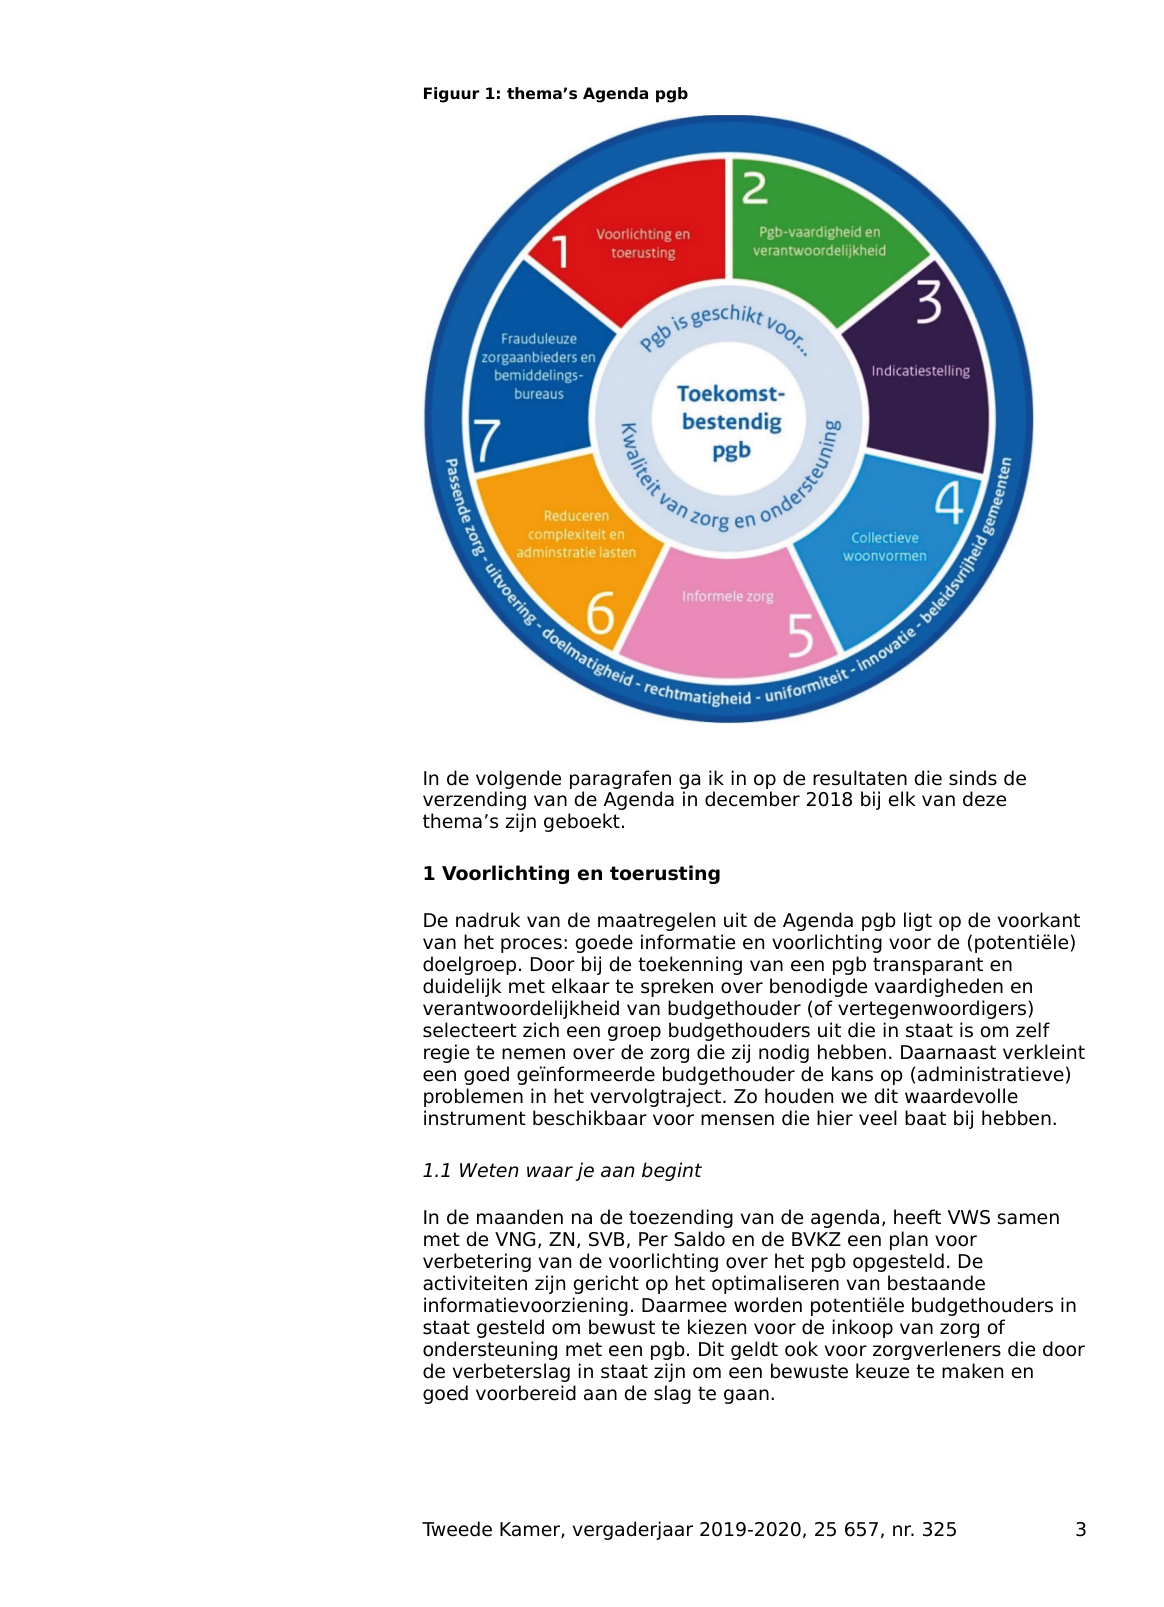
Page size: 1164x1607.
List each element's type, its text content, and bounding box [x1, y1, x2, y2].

picture [422, 115, 1037, 724]
subtitle 1.1 Weten waar je aan begint [422, 1160, 1087, 1182]
text Figuur 1: thema’s Agenda pgb [422, 85, 1036, 103]
text In de volgende paragrafen ga ik in op de resultaten die sinds de verzending van de Agenda in december 2018 bij elk van deze thema’s zijn geboekt. [422, 767, 1087, 833]
text In de maanden na de toezending van de agenda, heeft VWS samen met de VNG, ZN, SVB, Per Saldo en de BVKZ een plan voor verbetering van de voorlichting over het pgb opgesteld. De activiteiten zijn gericht op het optimaliseren van bestaande informatievoorziening. Daarmee worden potentiële budgethouders in staat gesteld om bewust te kiezen voor de inkoop van zorg of ondersteuning met een pgb. Dit geldt ook voor zorgverleners die door de verbeterslag in staat zijn om een bewuste keuze te maken en goed voorbereid aan de slag te gaan. [422, 1207, 1087, 1405]
text De nadruk van de maatregelen uit de Agenda pgb ligt op de voorkant van het proces: goede informatie en voorlichting voor de (potentiële) doelgroep. Door bij de toekenning van een pgb transparant en duidelijk met elkaar te spreken over benodigde vaardigheden en verantwoordelijkheid van budgethouder (of vertegenwoordigers) selecteert zich een groep budgethouders uit die in staat is om zelf regie te nemen over de zorg die zij nodig hebben. Daarnaast verkleint een goed geïnformeerde budgethouder de kans op (administratieve) problemen in het vervolgtraject. Zo houden we dit waardevolle instrument beschikbaar voor mensen die hier veel baat bij hebben. [422, 910, 1087, 1130]
subtitle 1 Voorlichting en toerusting [422, 863, 1087, 885]
